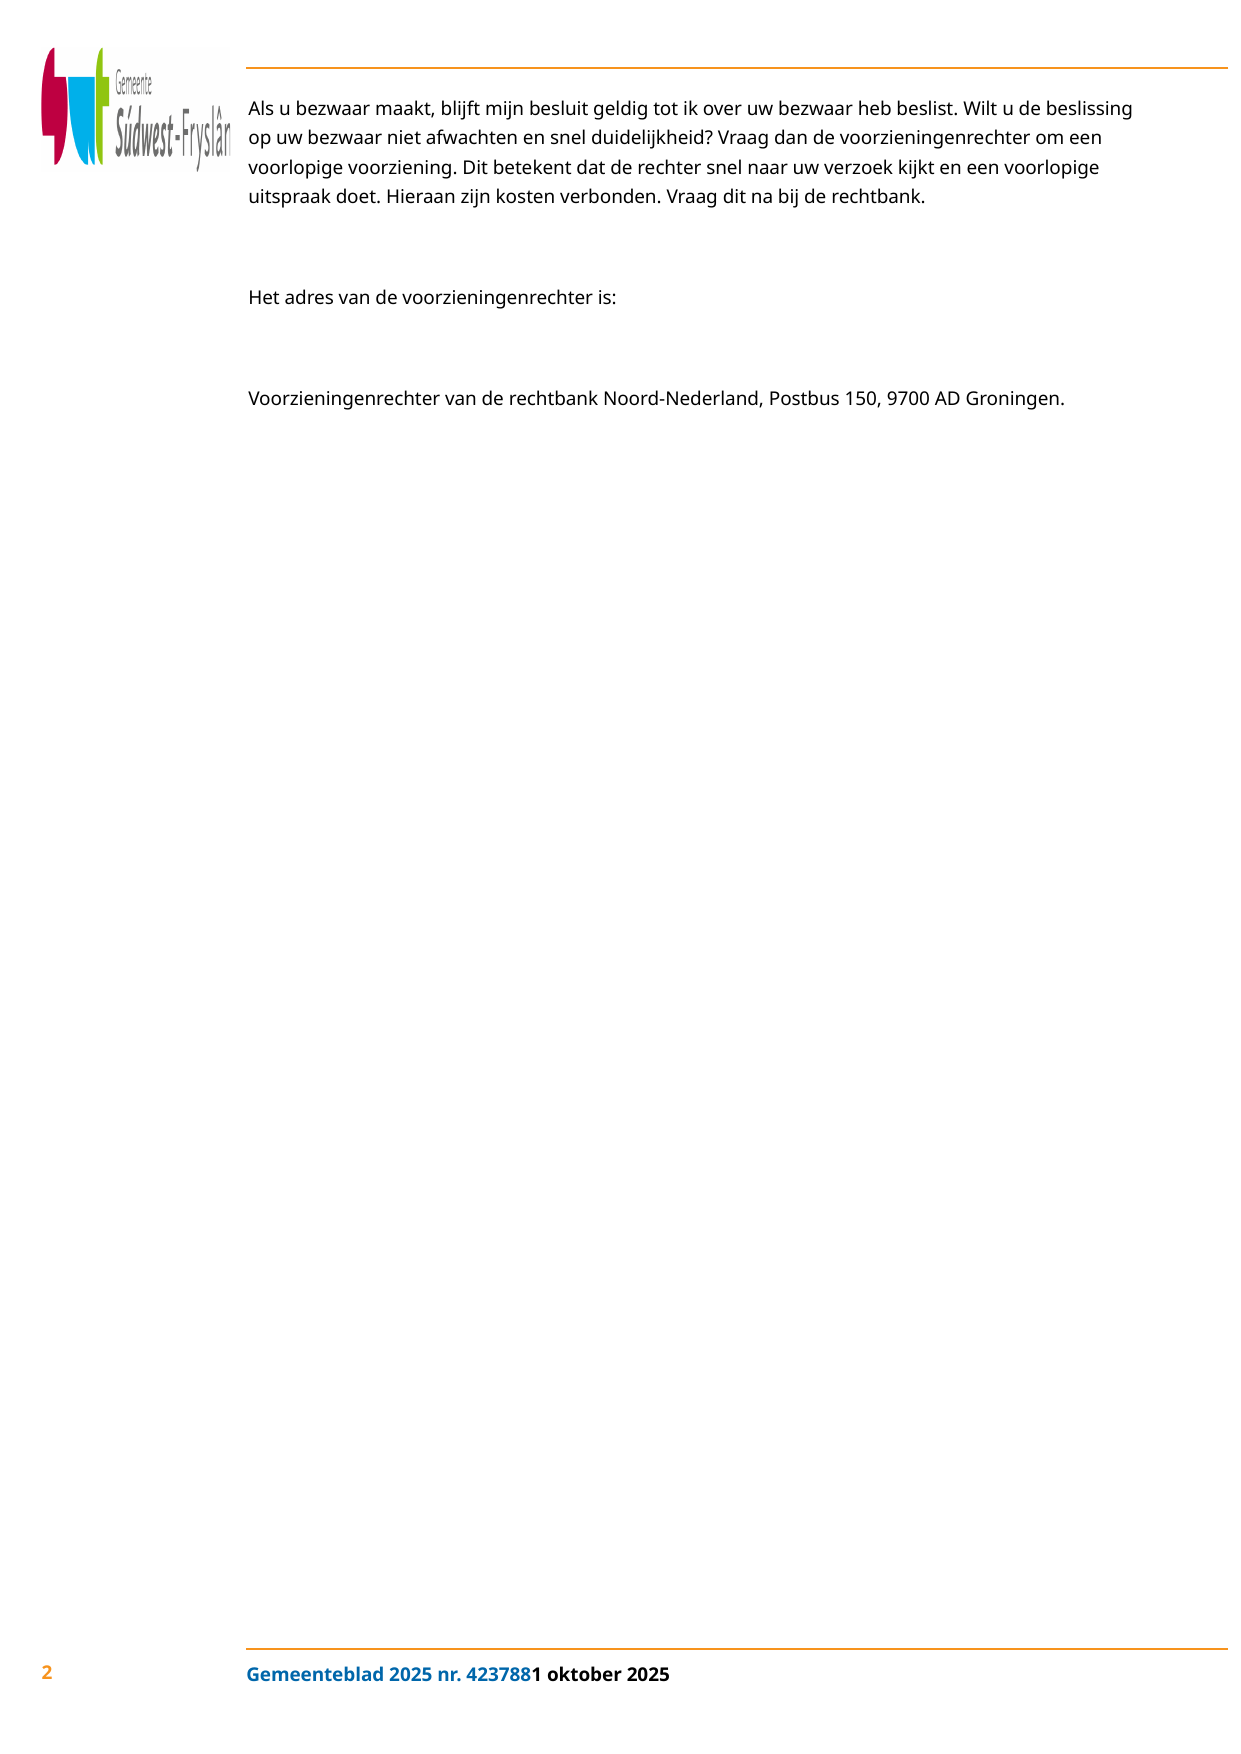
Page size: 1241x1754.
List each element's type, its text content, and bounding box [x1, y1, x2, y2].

picture [41, 47, 231, 172]
text Voorzieningenrechter van de rechtbank Noord-Nederland, Postbus 150, 9700 AD Groningen. [248, 385, 1152, 411]
text Het adres van de voorzieningenrechter is: [248, 284, 1152, 310]
text Als u bezwaar maakt, blijft mijn besluit geldig tot ik over uw bezwaar heb beslist. Wilt u de beslissing op uw bezwaar niet afwachten en snel duidelijkheid? Vraag dan de voorzieningenrechter om een voorlopige voorziening. Dit betekent dat de rechter snel naar uw verzoek kijkt en een voorlopige uitspraak doet. Hieraan zijn kosten verbonden. Vraag dit na bij de rechtbank. [248, 95, 1152, 209]
